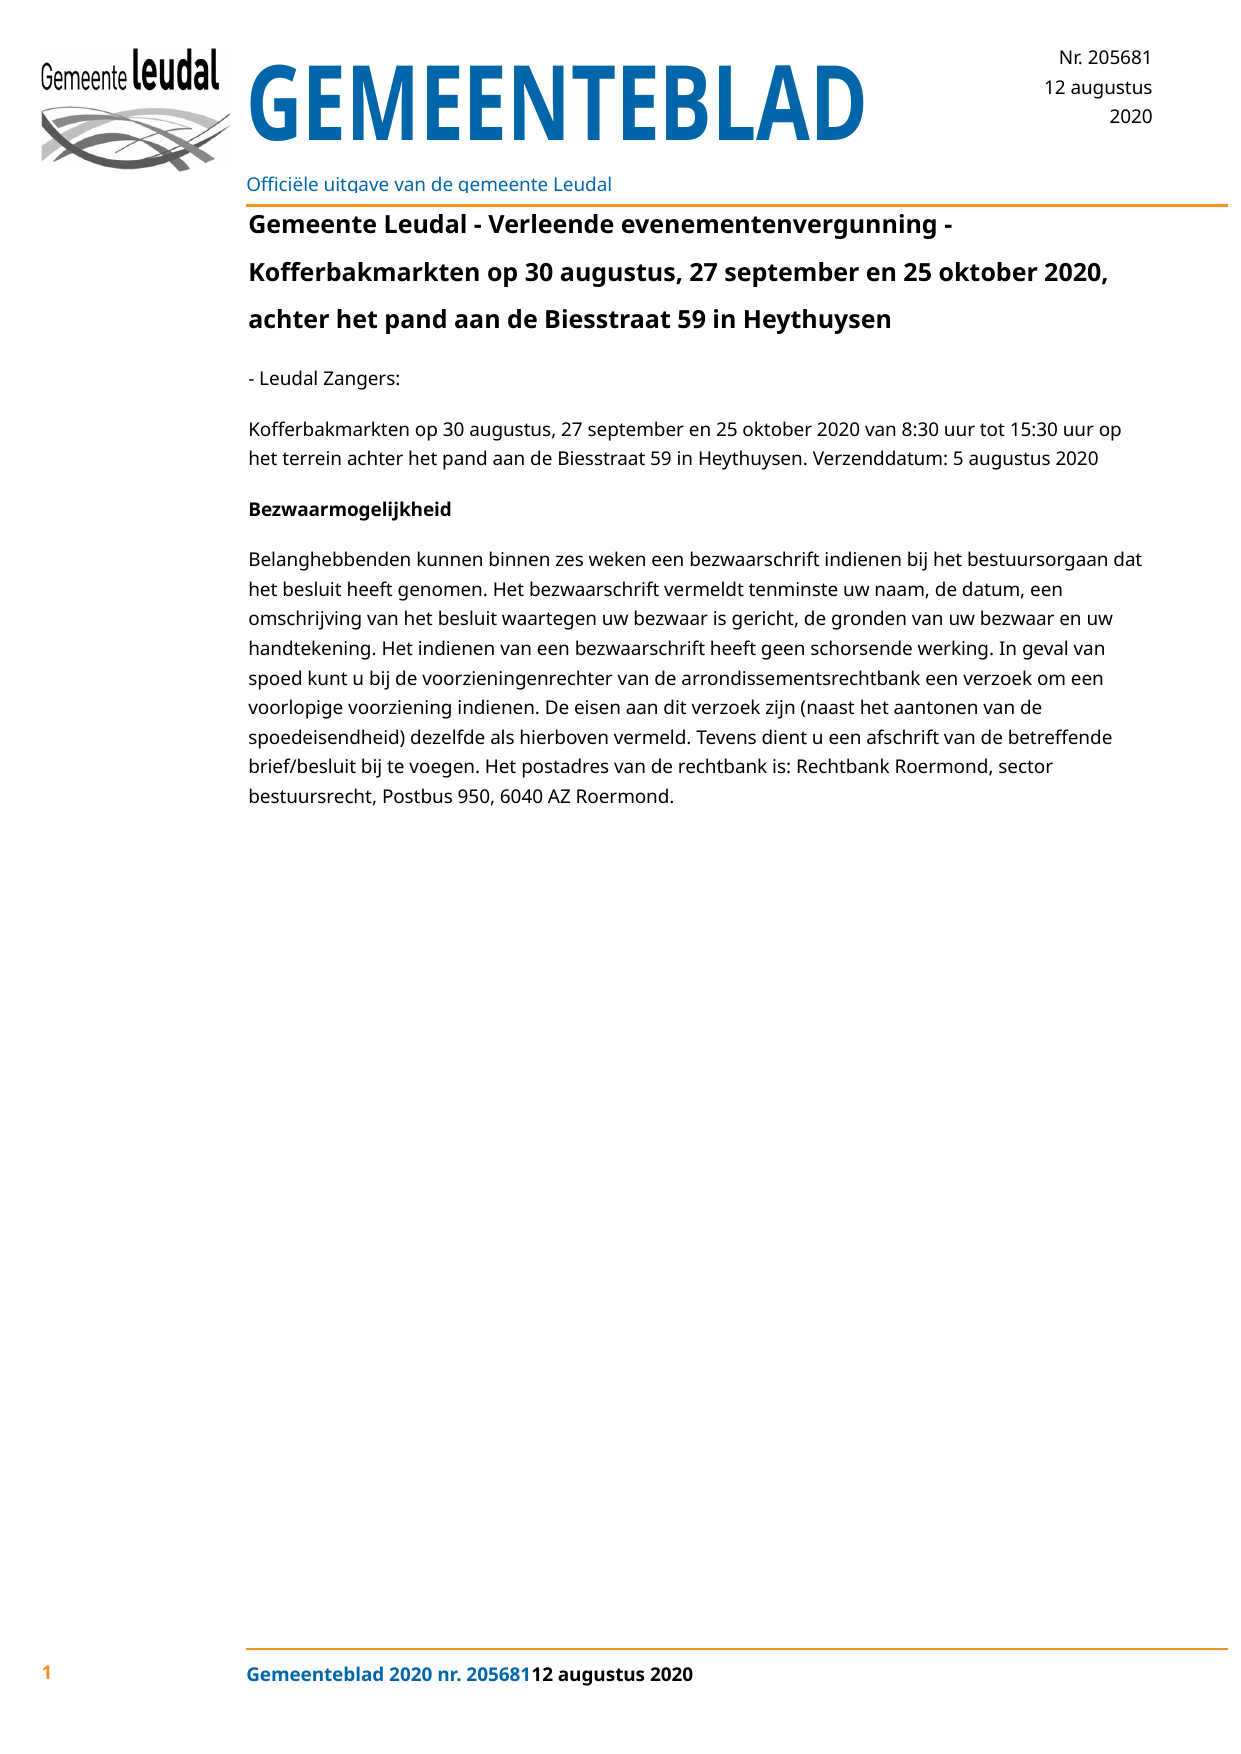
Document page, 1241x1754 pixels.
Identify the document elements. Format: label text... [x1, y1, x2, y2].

text - Leudal Zangers: [248, 366, 1152, 391]
text Gemeente Leudal - Verleende evenementenvergunning - Kofferbakmarkten op 30 augustus, 27 september en 25 oktober 2020, achter het pand aan de Biesstraat 59 in Heythuysen [248, 207, 1152, 336]
picture [41, 47, 231, 172]
text Belanghebbenden kunnen binnen zes weken een bezwaarschrift indienen bij het bestuursorgaan dat het besluit heeft genomen. Het bezwaarschrift vermeldt tenminste uw naam, de datum, een omschrijving van het besluit waartegen uw bezwaar is gericht, de gronden van uw bezwaar en uw handtekening. Het indienen van een bezwaarschrift heeft geen schorsende werking. In geval van spoed kunt u bij de voorzieningenrechter van de arrondissementsrechtbank een verzoek om een voorlopige voorziening indienen. De eisen aan dit verzoek zijn (naast het aantonen van de spoedeisendheid) dezelfde als hierboven vermeld. Tevens dient u een afschrift van de betreffende brief/besluit bij te voegen. Het postadres van de rechtbank is: Rechtbank Roermond, sector bestuursrecht, Postbus 950, 6040 AZ Roermond. [248, 546, 1152, 809]
text Bezwaarmogelijkheid [248, 496, 1152, 522]
text Kofferbakmarkten op 30 augustus, 27 september en 25 oktober 2020 van 8:30 uur tot 15:30 uur op het terrein achter het pand aan de Biesstraat 59 in Heythuysen. Verzenddatum: 5 augustus 2020 [248, 416, 1152, 471]
